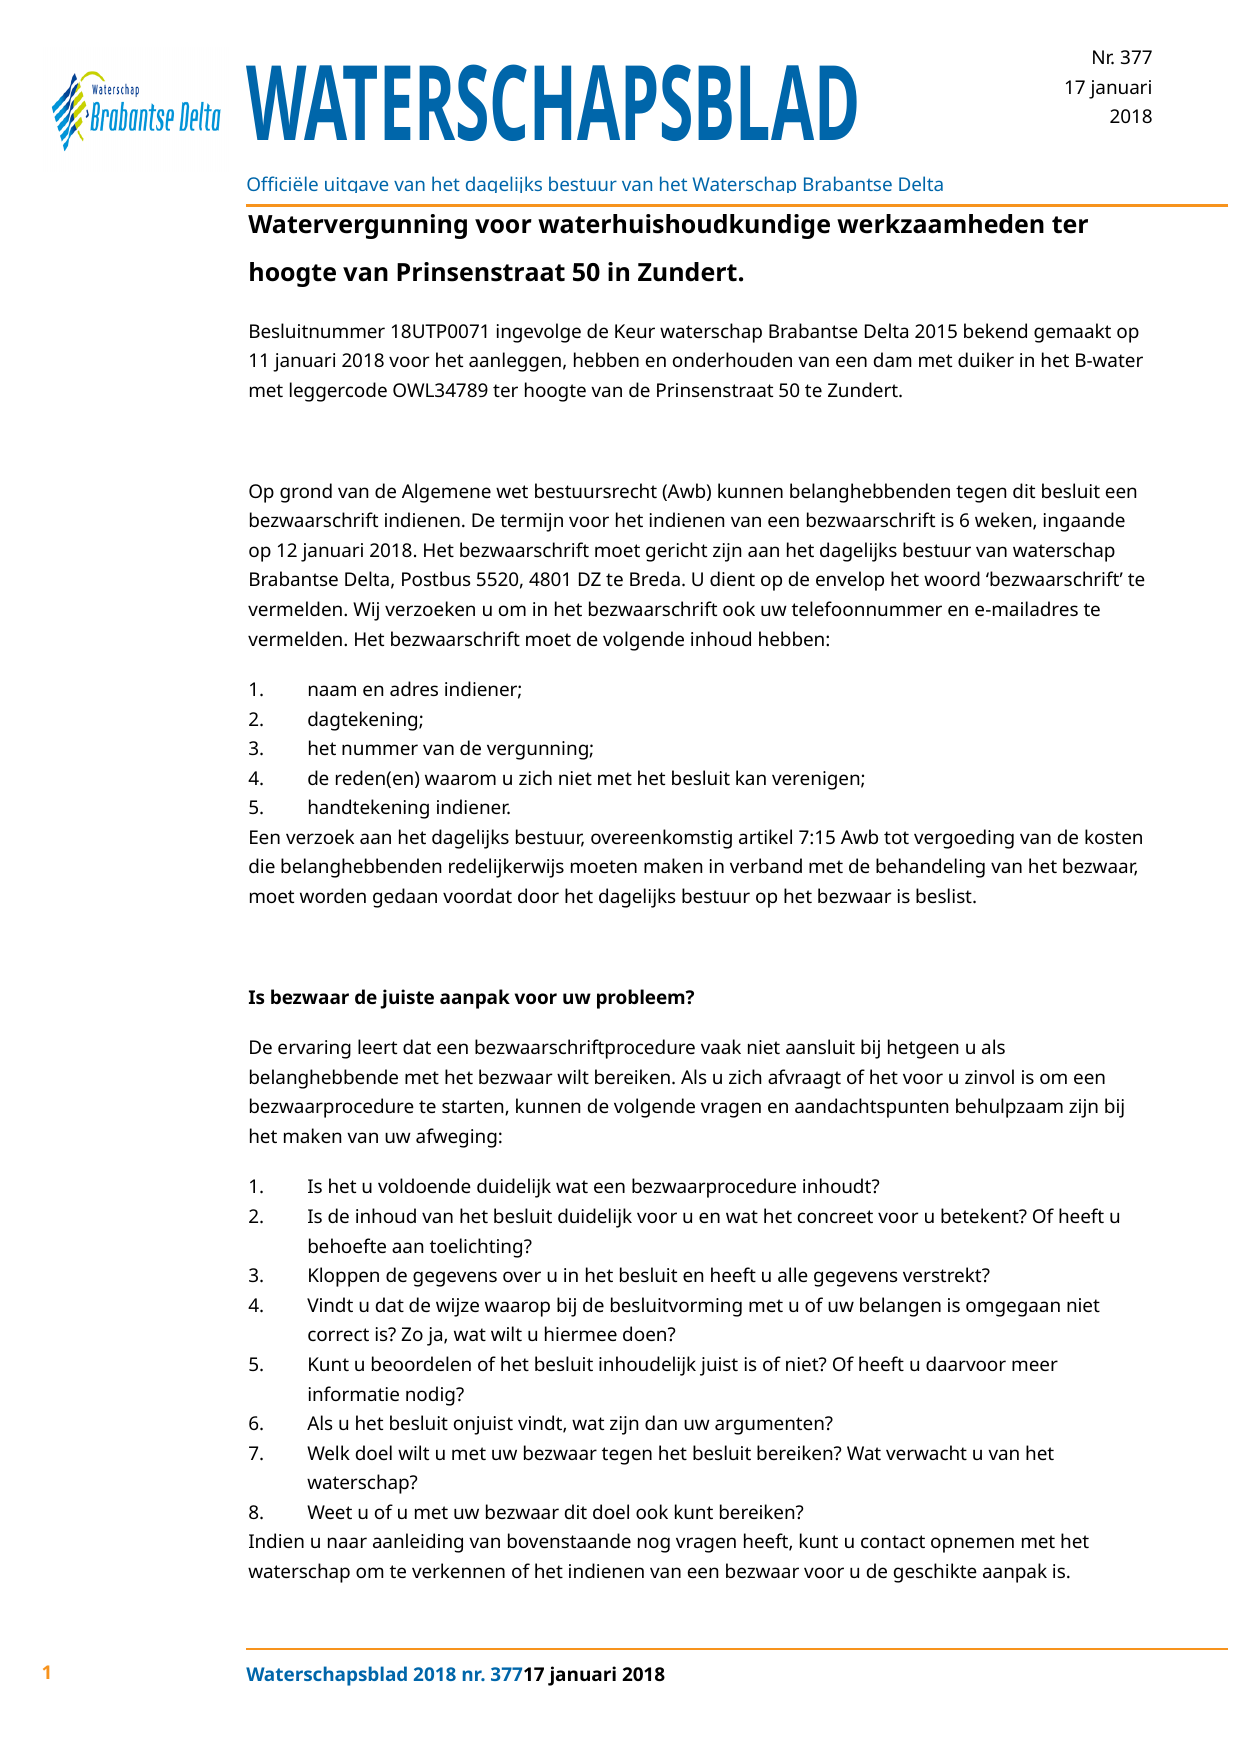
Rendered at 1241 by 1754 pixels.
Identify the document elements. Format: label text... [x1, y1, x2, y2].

text Een verzoek aan het dagelijks bestuur, overeenkomstig artikel 7:15 Awb tot vergoeding van de kosten die belanghebbenden redelijkerwijs moeten maken in verband met de behandeling van het bezwaar, moet worden gedaan voordat door het dagelijks bestuur op het bezwaar is beslist. [248, 824, 1152, 909]
list handtekening indiener. [248, 794, 1152, 820]
text Indien u naar aanleiding van bovenstaande nog vragen heeft, kunt u contact opnemen met het waterschap om te verkennen of het indienen van een bezwaar voor u de geschikte aanpak is. [248, 1529, 1152, 1584]
text Op grond van de Algemene wet bestuursrecht (Awb) kunnen belanghebbenden tegen dit besluit een bezwaarschrift indienen. De termijn voor het indienen van een bezwaarschrift is 6 weken, ingaande op 12 januari 2018. Het bezwaarschrift moet gericht zijn aan het dagelijks bestuur van waterschap Brabantse Delta, Postbus 5520, 4801 DZ te Breda. U dient op de envelop het woord ‘bezwaarschrift’ te vermelden. Wij verzoeken u om in het bezwaarschrift ook uw telefoonnummer en e‑mailadres te vermelden. Het bezwaarschrift moet de volgende inhoud hebben: [248, 478, 1152, 652]
list dagtekening; [248, 706, 1152, 732]
list het nummer van de vergunning; [248, 735, 1152, 761]
list de reden(en) waarom u zich niet met het besluit kan verenigen; [248, 765, 1152, 791]
text Besluitnummer 18UTP0071 ingevolge de Keur waterschap Brabantse Delta 2015 bekend gemaakt op 11 januari 2018 voor het aanleggen, hebben en onderhouden van een dam met duiker in het B-water met leggercode OWL34789 ter hoogte van de Prinsenstraat 50 te Zundert. [248, 318, 1152, 403]
list Welk doel wilt u met uw bezwaar tegen het besluit bereiken? Wat verwacht u van het waterschap? [248, 1440, 1152, 1495]
text Watervergunning voor waterhuishoudkundige werkzaamheden ter hoogte van Prinsenstraat 50 in Zundert. [248, 207, 1152, 288]
list Kloppen de gegevens over u in het besluit en heeft u alle gegevens verstrekt? [248, 1262, 1152, 1288]
list Weet u of u met uw bezwaar dit doel ook kunt bereiken? [248, 1499, 1152, 1525]
list Is de inhoud van het besluit duidelijk voor u en wat het concreet voor u betekent? Of heeft u behoefte aan toelichting? [248, 1203, 1152, 1259]
list Vindt u dat de wijze waarop bij de besluitvorming met u of uw belangen is omgegaan niet correct is? Zo ja, wat wilt u hiermee doen? [248, 1292, 1152, 1347]
list naam en adres indiener; [248, 676, 1152, 702]
list Als u het besluit onjuist vindt, wat zijn dan uw argumenten? [248, 1410, 1152, 1436]
text De ervaring leert dat een bezwaarschriftprocedure vaak niet aansluit bij hetgeen u als belanghebbende met het bezwaar wilt bereiken. Als u zich afvraagt of het voor u zinvol is om een bezwaarprocedure te starten, kunnen de volgende vragen en aandachtspunten behulpzaam zijn bij het maken van uw afweging: [248, 1034, 1152, 1149]
list Kunt u beoordelen of het besluit inhoudelijk juist is of niet? Of heeft u daarvoor meer informatie nodig? [248, 1351, 1152, 1407]
list Is het u voldoende duidelijk wat een bezwaarprocedure inhoudt? [248, 1174, 1152, 1199]
text Is bezwaar de juiste aanpak voor uw probleem? [248, 984, 1152, 1010]
picture [41, 47, 231, 172]
